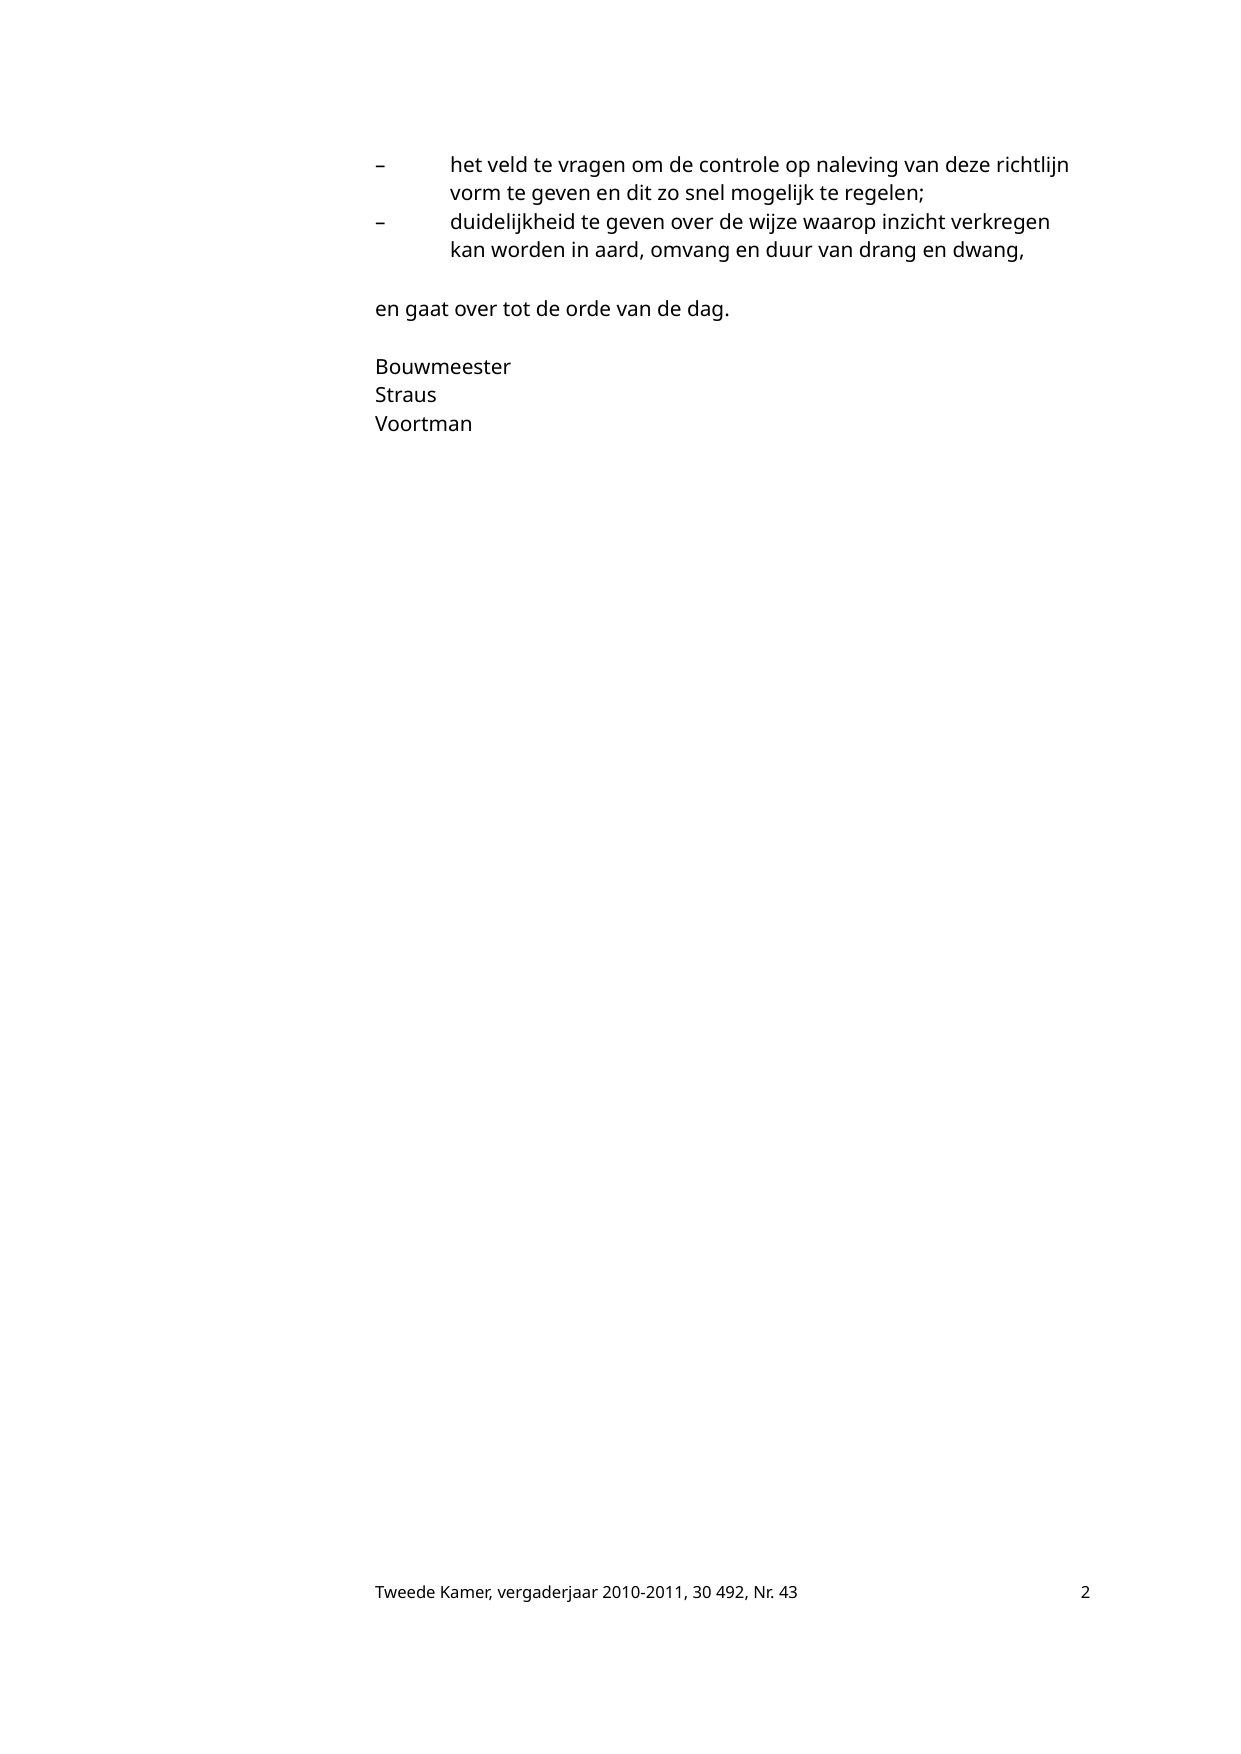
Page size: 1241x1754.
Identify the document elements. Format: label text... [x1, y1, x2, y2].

text Bouwmeester [375, 352, 1090, 381]
text Straus [375, 381, 1090, 409]
text Voortman [375, 409, 1090, 437]
list duidelijkheid te geven over de wijze waarop inzicht verkregen kan worden in aard, omvang en duur van drang en dwang, [375, 207, 1090, 264]
list het veld te vragen om de controle op naleving van deze richtlijn vorm te geven en dit zo snel mogelijk te regelen; [375, 150, 1090, 207]
text en gaat over tot de orde van de dag. [375, 294, 1090, 322]
